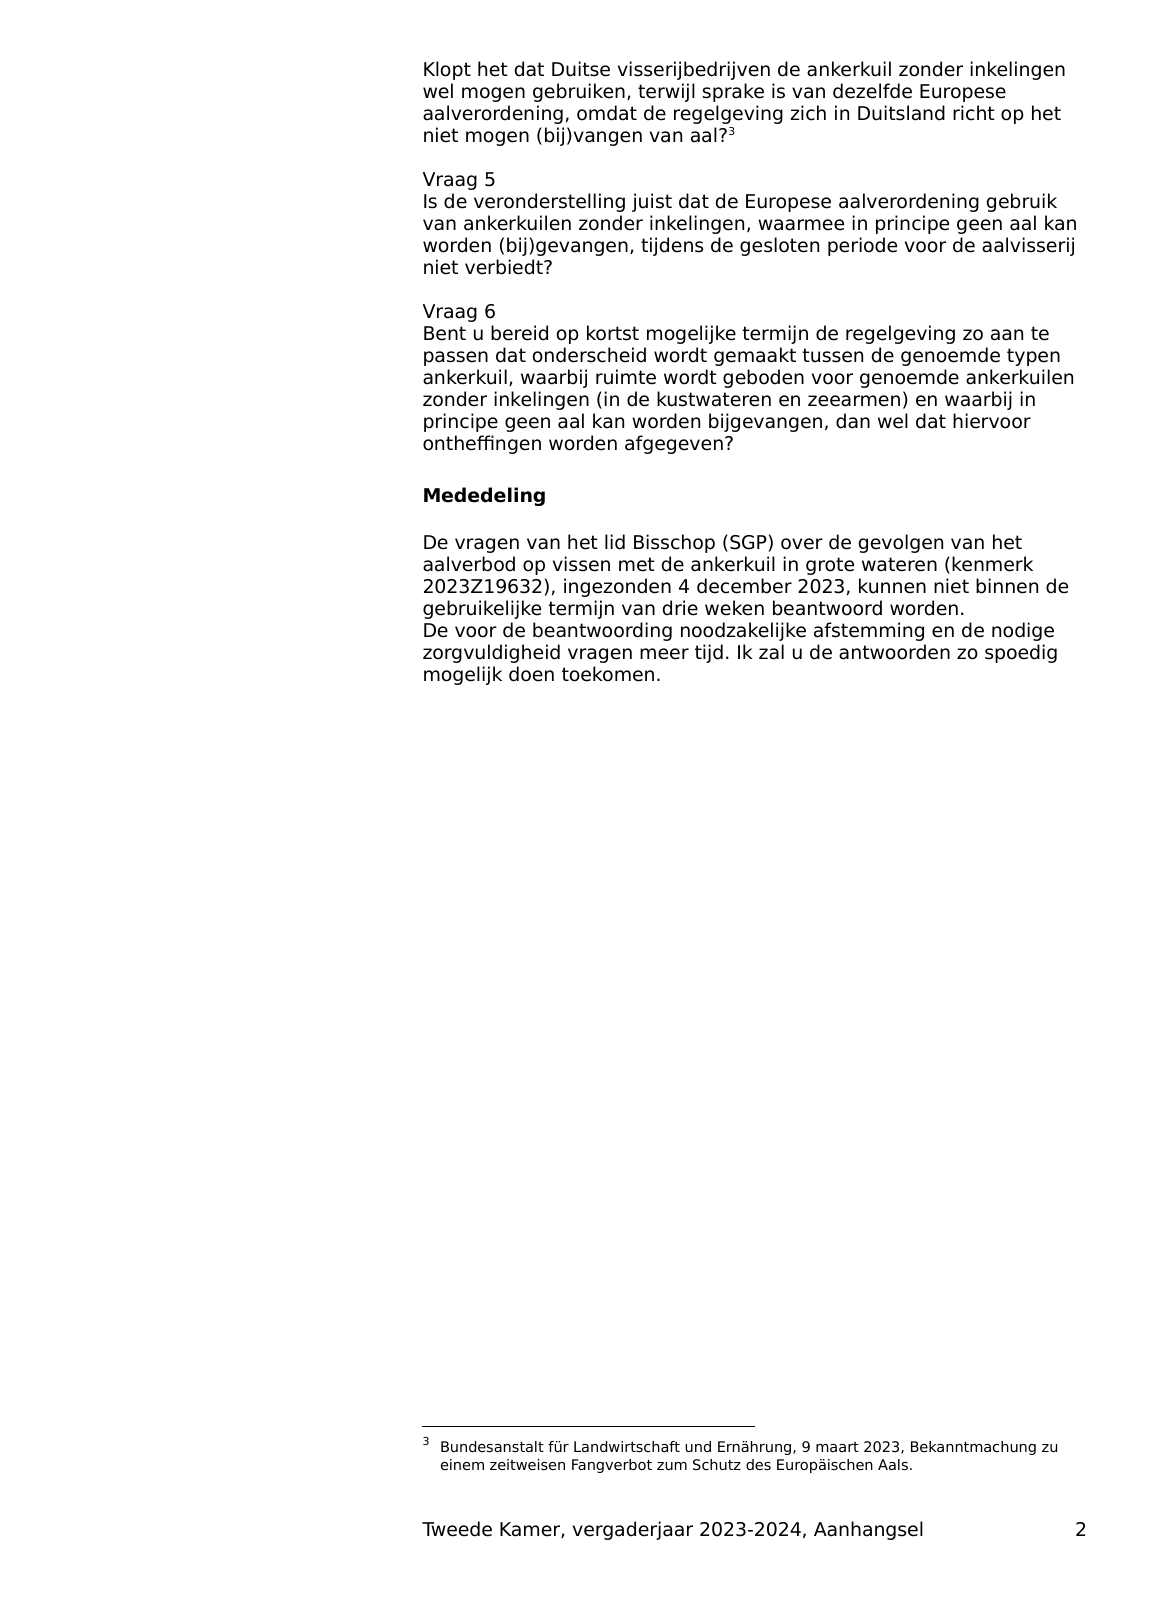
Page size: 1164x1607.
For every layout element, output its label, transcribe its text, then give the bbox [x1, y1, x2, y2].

text De voor de beantwoording noodzakelijke afstemming en de nodige zorgvuldigheid vragen meer tijd. Ik zal u de antwoorden zo spoedig mogelijk doen toekomen. [422, 620, 1087, 686]
subtitle Mededeling [422, 485, 1087, 507]
text Klopt het dat Duitse visserijbedrijven de ankerkuil zonder inkelingen wel mogen gebruiken, terwijl sprake is van dezelfde Europese aalverordening, omdat de regelgeving zich in Duitsland richt op het niet mogen (bij)vangen van aal? [422, 59, 1087, 147]
text Bundesanstalt für Landwirtschaft und Ernährung, 9 maart 2023, Bekanntmachung zu einem zeitweisen Fangverbot zum Schutz des Europäischen Aals. [422, 1435, 1087, 1474]
text De vragen van het lid Bisschop (SGP) over de gevolgen van het aalverbod op vissen met de ankerkuil in grote wateren (kenmerk 2023Z19632), ingezonden 4 december 2023, kunnen niet binnen de gebruikelijke termijn van drie weken beantwoord worden. [422, 532, 1087, 620]
text Bent u bereid op kortst mogelijke termijn de regelgeving zo aan te passen dat onderscheid wordt gemaakt tussen de genoemde typen ankerkuil, waarbij ruimte wordt geboden voor genoemde ankerkuilen zonder inkelingen (in de kustwateren en zeearmen) en waarbij in principe geen aal kan worden bijgevangen, dan wel dat hiervoor ontheffingen worden afgegeven? [422, 323, 1087, 455]
text Vraag 6 [422, 301, 1087, 323]
text Vraag 5 [422, 169, 1087, 191]
text Is de veronderstelling juist dat de Europese aalverordening gebruik van ankerkuilen zonder inkelingen, waarmee in principe geen aal kan worden (bij)gevangen, tijdens de gesloten periode voor de aalvisserij niet verbiedt? [422, 191, 1087, 279]
